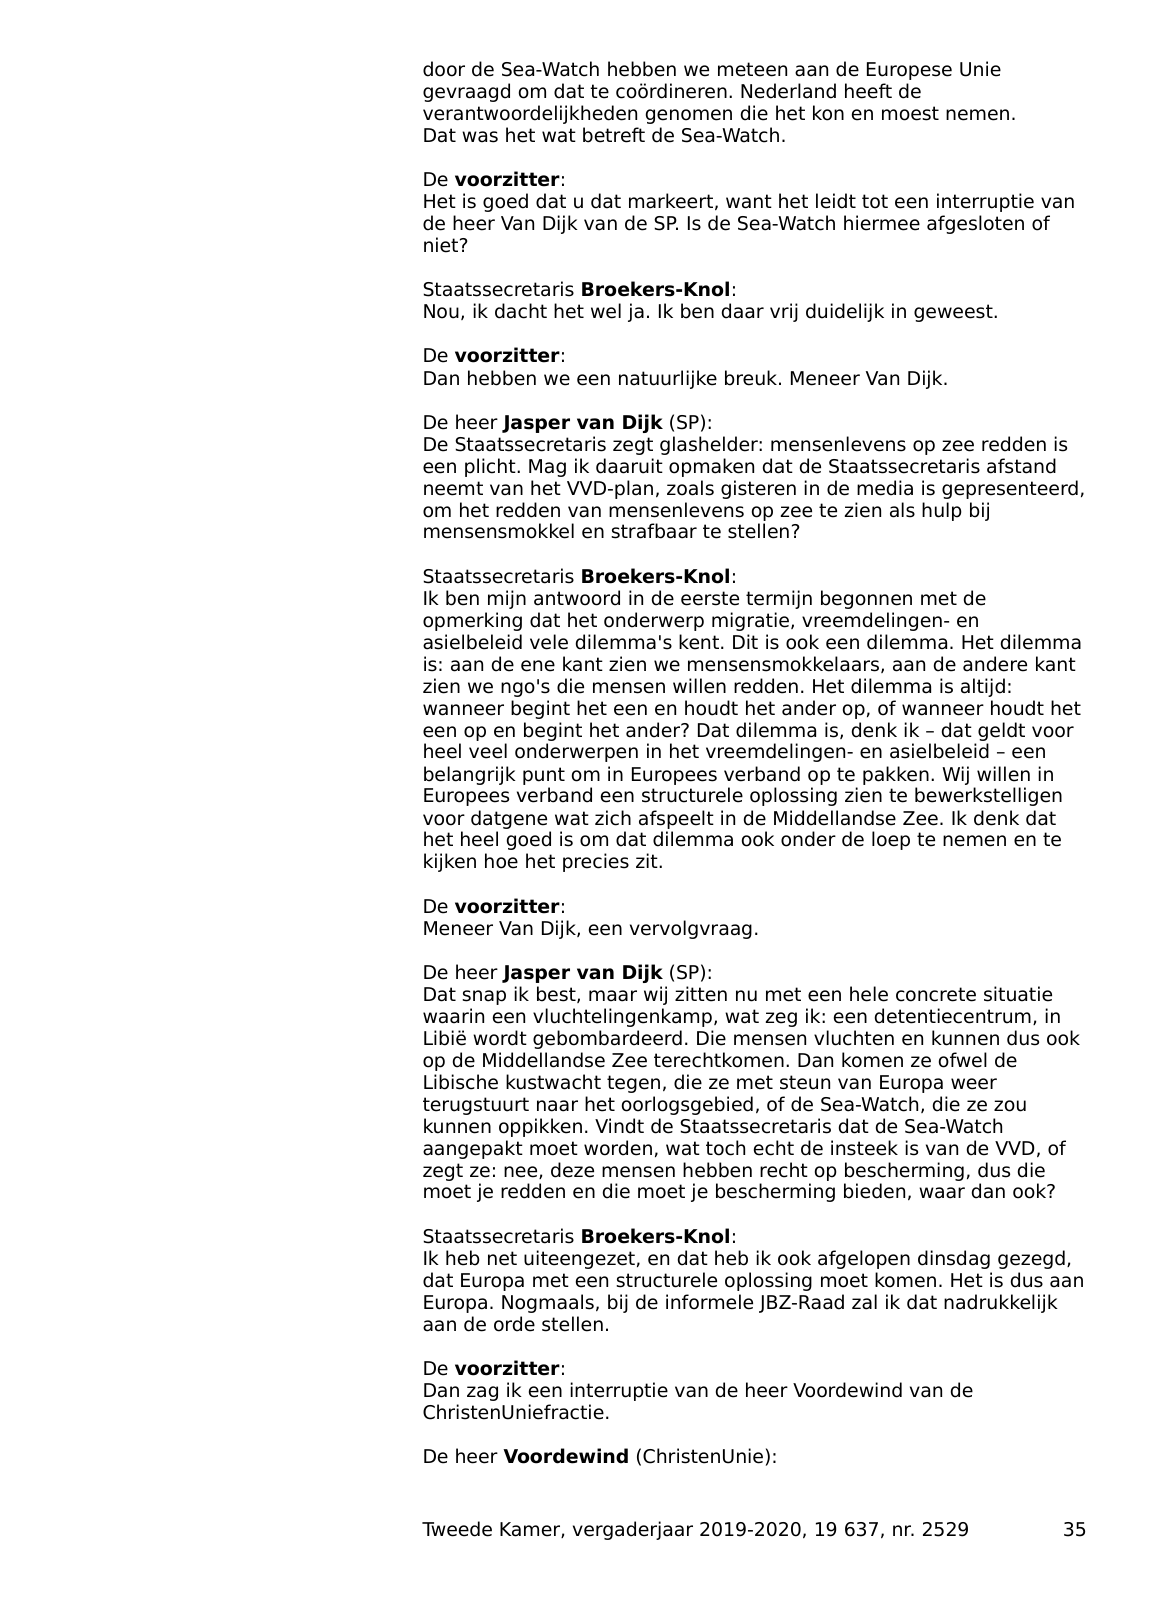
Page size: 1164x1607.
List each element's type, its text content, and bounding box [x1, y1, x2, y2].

text De Staatssecretaris zegt glashelder: mensenlevens op zee redden is een plicht. Mag ik daaruit opmaken dat de Staatssecretaris afstand neemt van het VVD-plan, zoals gisteren in de media is gepresenteerd, om het redden van mensenlevens op zee te zien als hulp bij mensensmokkel en strafbaar te stellen? [422, 433, 1087, 543]
text Meneer Van Dijk, een vervolgvraag. [422, 917, 1087, 939]
text Dan hebben we een natuurlijke breuk. Meneer Van Dijk. [422, 367, 1087, 389]
text Nou, ik dacht het wel ja. Ik ben daar vrij duidelijk in geweest. [422, 301, 1087, 323]
text Ik ben mijn antwoord in de eerste termijn begonnen met de opmerking dat het onderwerp migratie, vreemdelingen- en asielbeleid vele dilemma's kent. Dit is ook een dilemma. Het dilemma is: aan de ene kant zien we mensensmokkelaars, aan de andere kant zien we ngo's die mensen willen redden. Het dilemma is altijd: wanneer begint het een en houdt het ander op, of wanneer houdt het een op en begint het ander? Dat dilemma is, denk ik – dat geldt voor heel veel onderwerpen in het vreemdelingen- en asielbeleid – een belangrijk punt om in Europees verband op te pakken. Wij willen in Europees verband een structurele oplossing zien te bewerkstelligen voor datgene wat zich afspeelt in de Middellandse Zee. Ik denk dat het heel goed is om dat dilemma ook onder de loep te nemen en te kijken hoe het precies zit. [422, 588, 1087, 873]
text Dat was het wat betreft de Sea-Watch. [422, 125, 1087, 147]
text Staatssecretaris Broekers-Knol: [422, 279, 1087, 301]
text Dan zag ik een interruptie van de heer Voordewind van de ChristenUniefractie. [422, 1380, 1087, 1424]
text De voorzitter: [422, 1358, 1087, 1380]
text door de Sea-Watch hebben we meteen aan de Europese Unie gevraagd om dat te coördineren. Nederland heeft de verantwoordelijkheden genomen die het kon en moest nemen. [422, 59, 1087, 125]
text De voorzitter: [422, 169, 1087, 191]
text Staatssecretaris Broekers-Knol: [422, 566, 1087, 588]
text De heer Jasper van Dijk (SP): [422, 412, 1087, 433]
text Staatssecretaris Broekers-Knol: [422, 1226, 1087, 1248]
text Het is goed dat u dat markeert, want het leidt tot een interruptie van de heer Van Dijk van de SP. Is de Sea-Watch hiermee afgesloten of niet? [422, 191, 1087, 257]
text Ik heb net uiteengezet, en dat heb ik ook afgelopen dinsdag gezegd, dat Europa met een structurele oplossing moet komen. Het is dus aan Europa. Nogmaals, bij de informele JBZ-Raad zal ik dat nadrukkelijk aan de orde stellen. [422, 1248, 1087, 1336]
text De voorzitter: [422, 896, 1087, 917]
text De heer Voordewind (ChristenUnie): [422, 1446, 1087, 1468]
text De voorzitter: [422, 345, 1087, 367]
text De heer Jasper van Dijk (SP): [422, 962, 1087, 984]
text Dat snap ik best, maar wij zitten nu met een hele concrete situatie waarin een vluchtelingenkamp, wat zeg ik: een detentiecentrum, in Libië wordt gebombardeerd. Die mensen vluchten en kunnen dus ook op de Middellandse Zee terechtkomen. Dan komen ze ofwel de Libische kustwacht tegen, die ze met steun van Europa weer terugstuurt naar het oorlogsgebied, of de Sea-Watch, die ze zou kunnen oppikken. Vindt de Staatssecretaris dat de Sea-Watch aangepakt moet worden, wat toch echt de insteek is van de VVD, of zegt ze: nee, deze mensen hebben recht op bescherming, dus die moet je redden en die moet je bescherming bieden, waar dan ook? [422, 984, 1087, 1203]
